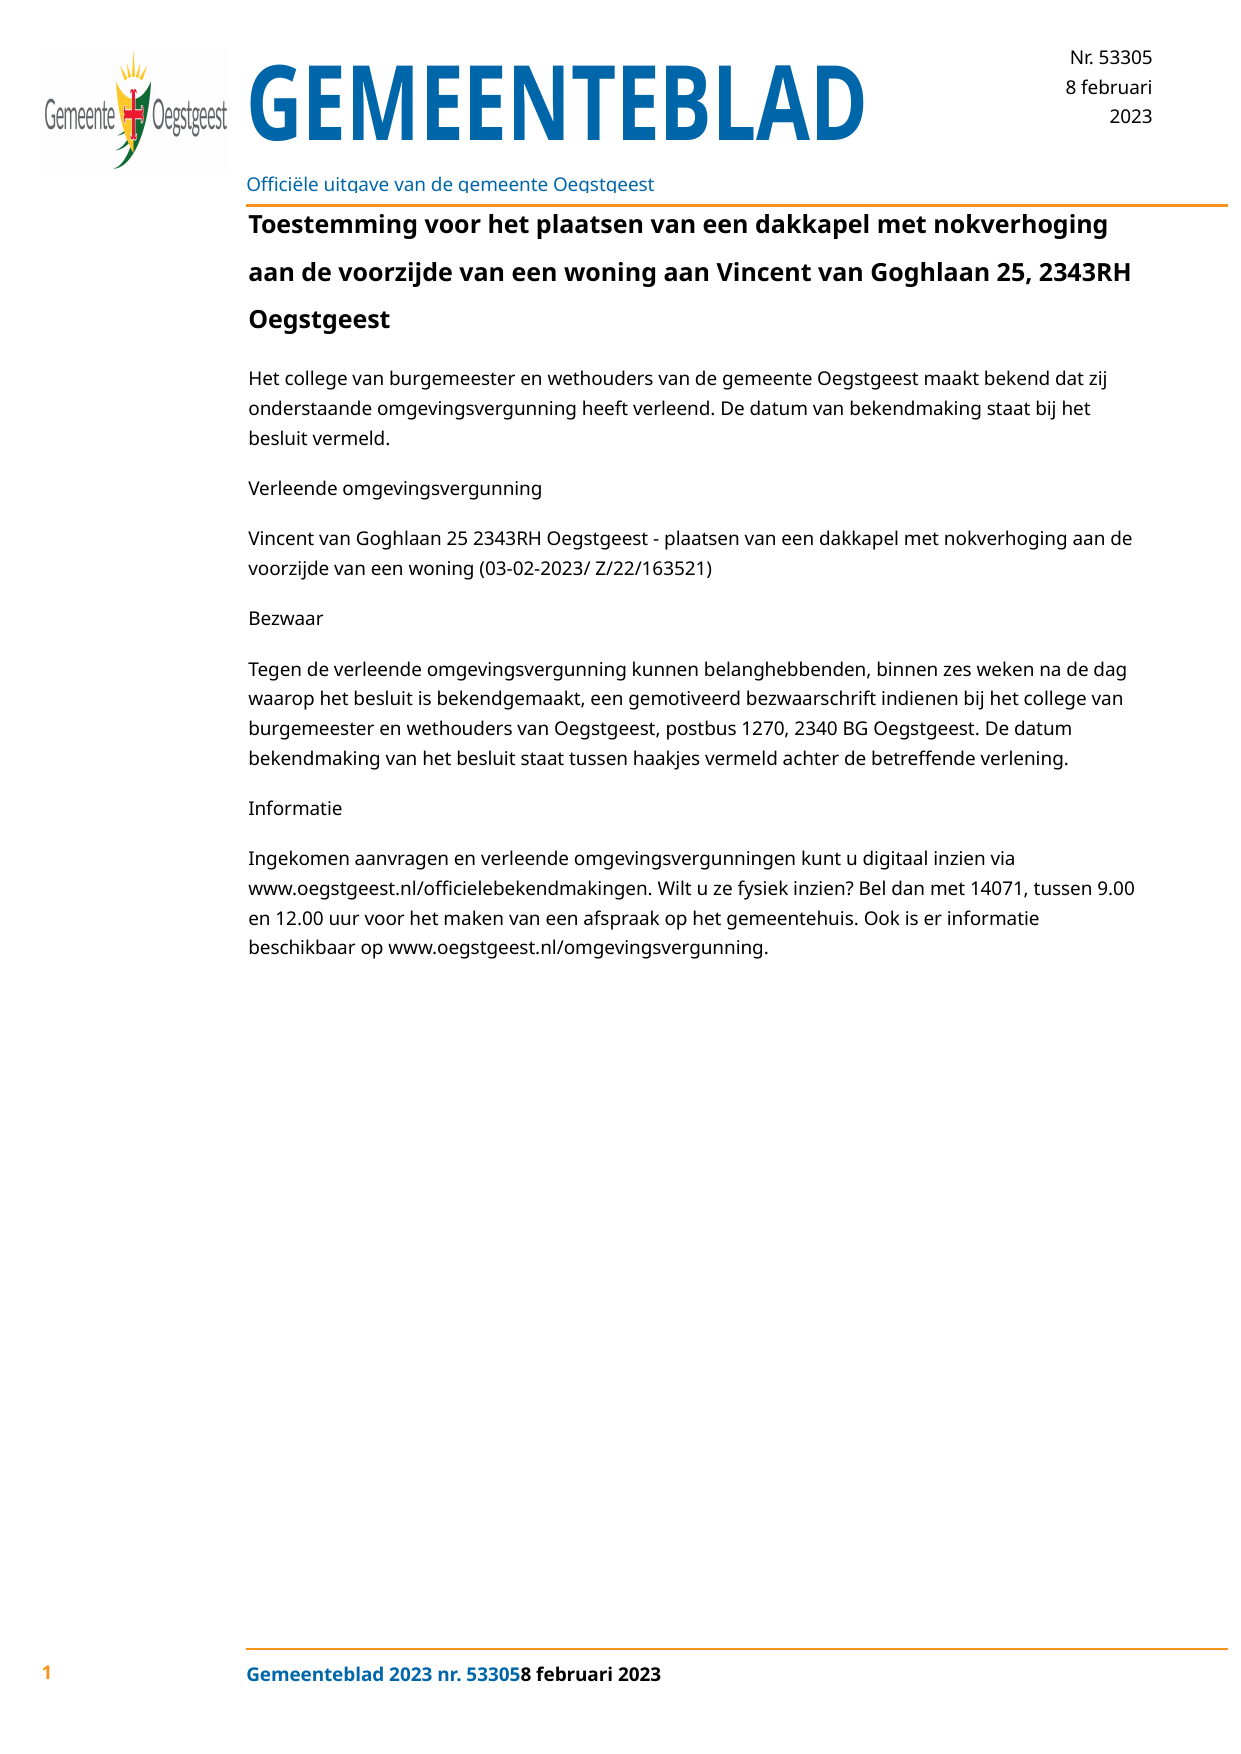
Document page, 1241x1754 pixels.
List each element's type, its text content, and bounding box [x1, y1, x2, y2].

text Ingekomen aanvragen en verleende omgevingsvergunningen kunt u digitaal inzien via www.oegstgeest.nl/officielebekendmakingen. Wilt u ze fysiek inzien? Bel dan met 14071, tussen 9.00 en 12.00 uur voor het maken van een afspraak op het gemeentehuis. Ook is er informatie beschikbaar op www.oegstgeest.nl/omgevingsvergunning. [248, 846, 1152, 960]
picture [41, 47, 231, 172]
text Tegen de verleende omgevingsvergunning kunnen belanghebbenden, binnen zes weken na de dag waarop het besluit is bekendgemaakt, een gemotiveerd bezwaarschrift indienen bij het college van burgemeester en wethouders van Oegstgeest, postbus 1270, 2340 BG Oegstgeest. De datum bekendmaking van het besluit staat tussen haakjes vermeld achter de betreffende verlening. [248, 656, 1152, 770]
text Vincent van Goghlaan 25 2343RH Oegstgeest - plaatsen van een dakkapel met nokverhoging aan de voorzijde van een woning (03-02-2023/ Z/22/163521) [248, 526, 1152, 581]
text Informatie [248, 795, 1152, 821]
text Bezwaar [248, 606, 1152, 631]
text Verleende omgevingsvergunning [248, 475, 1152, 501]
text Het college van burgemeester en wethouders van de gemeente Oegstgeest maakt bekend dat zij onderstaande omgevingsvergunning heeft verleend. De datum van bekendmaking staat bij het besluit vermeld. [248, 366, 1152, 450]
text Toestemming voor het plaatsen van een dakkapel met nokverhoging aan de voorzijde van een woning aan Vincent van Goghlaan 25, 2343RH Oegstgeest [248, 207, 1152, 336]
